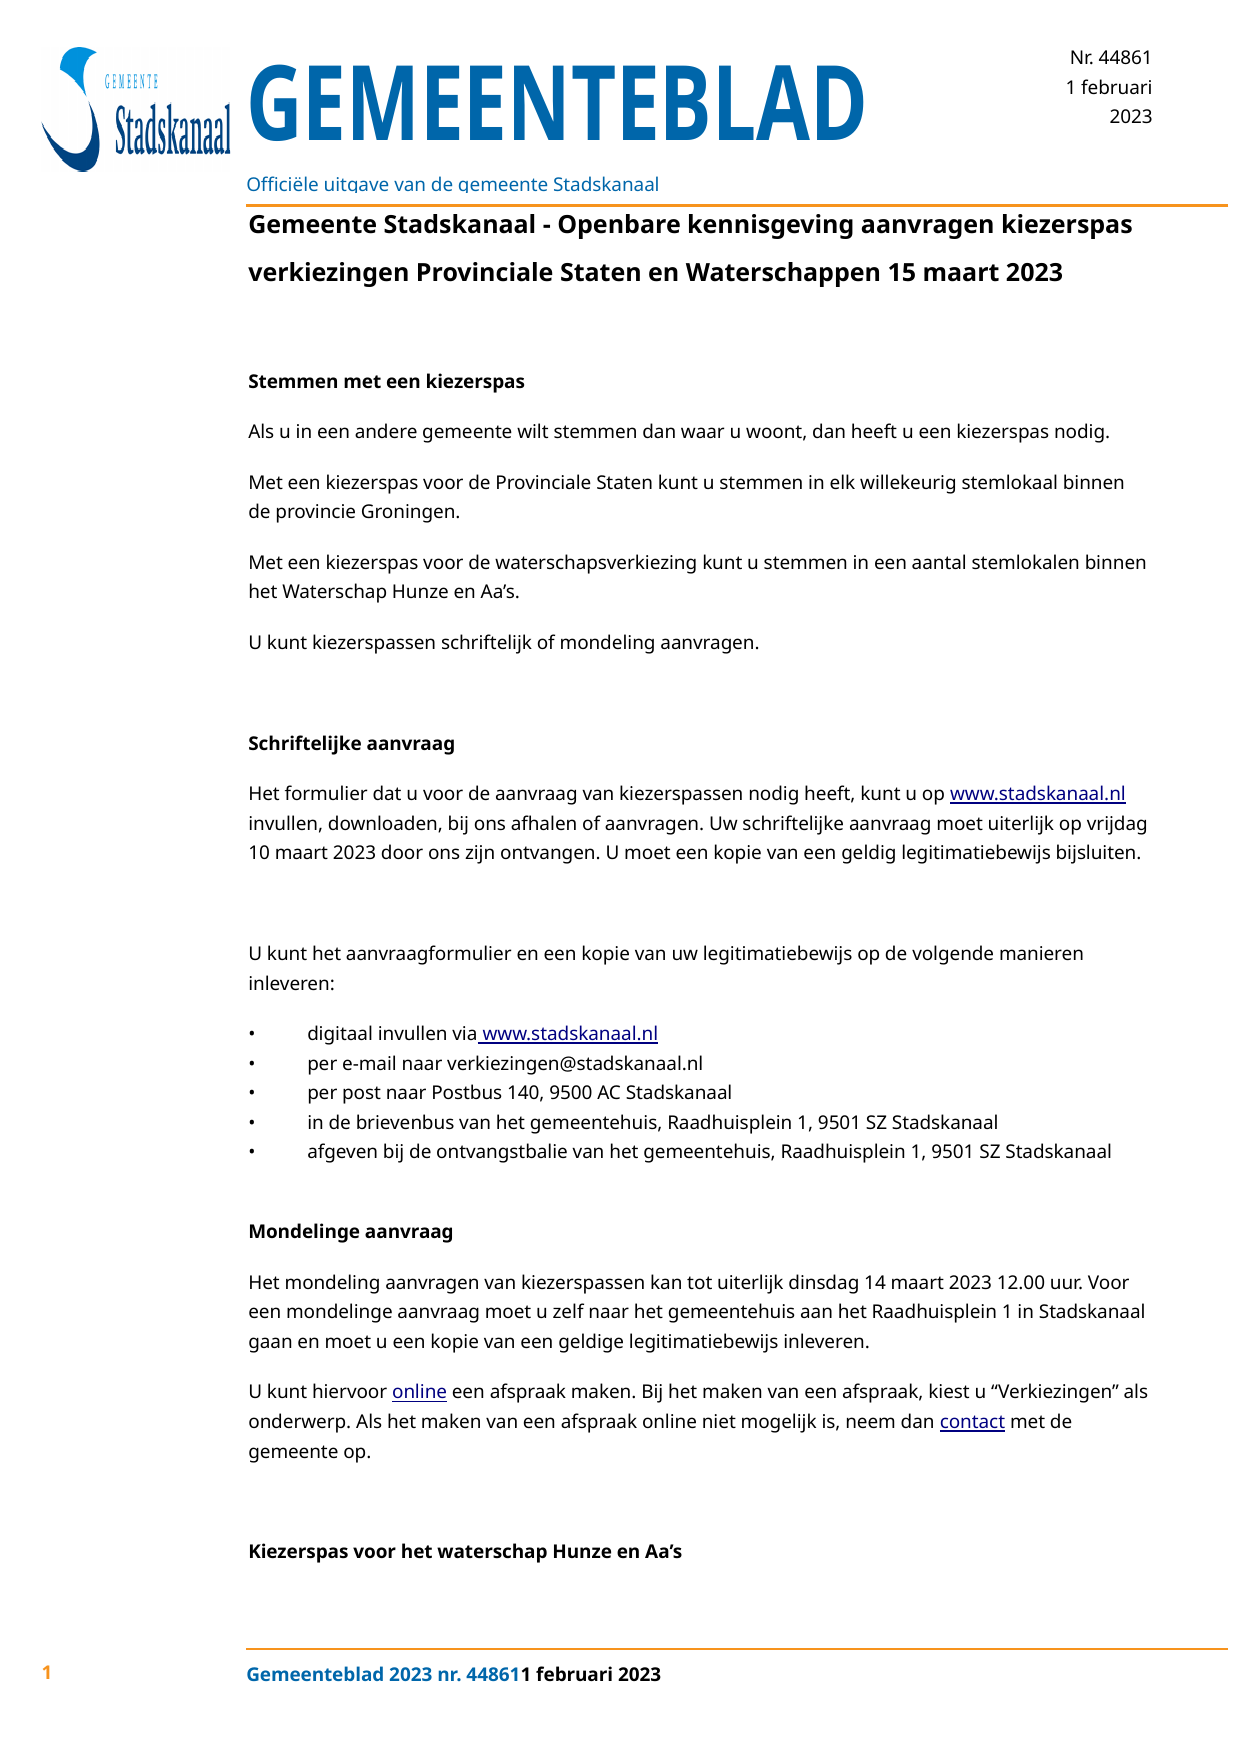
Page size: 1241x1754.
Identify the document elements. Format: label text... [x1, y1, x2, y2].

text U kunt het aanvraagformulier en een kopie van uw legitimatiebewijs op de volgende manieren inleveren: [248, 940, 1152, 996]
list per e-mail naar verkiezingen@stadskanaal.nl [248, 1050, 1152, 1076]
text Gemeente Stadskanaal - Openbare kennisgeving aanvragen kiezerspas verkiezingen Provinciale Staten en Waterschappen 15 maart 2023 [248, 207, 1152, 288]
text Het mondeling aanvragen van kiezerspassen kan tot uiterlijk dinsdag 14 maart 2023 12.00 uur. Voor een mondelinge aanvraag moet u zelf naar het gemeentehuis aan het Raadhuisplein 1 in Stadskanaal gaan en moet u een kopie van een geldige legitimatiebewijs inleveren. [248, 1269, 1152, 1354]
text Het formulier dat u voor de aanvraag van kiezerspassen nodig heeft, kunt u op www.stadskanaal.nl invullen, downloaden, bij ons afhalen of aanvragen. Uw schriftelijke aanvraag moet uiterlijk op vrijdag 10 maart 2023 door ons zijn ontvangen. U moet een kopie van een geldig legitimatiebewijs bijsluiten. [248, 780, 1152, 865]
text Als u in een andere gemeente wilt stemmen dan waar u woont, dan heeft u een kiezerspas nodig. [248, 419, 1152, 444]
text Stemmen met een kiezerspas [248, 368, 1152, 394]
text Mondelinge aanvraag [248, 1219, 1152, 1244]
picture [41, 47, 231, 172]
list per post naar Postbus 140, 9500 AC Stadskanaal [248, 1079, 1152, 1105]
text U kunt kiezerspassen schriftelijk of mondeling aanvragen. [248, 629, 1152, 655]
text Kiezerspas voor het waterschap Hunze en Aa’s [248, 1539, 1152, 1564]
list digitaal invullen via www.stadskanaal.nl [248, 1020, 1152, 1046]
text Met een kiezerspas voor de waterschapsverkiezing kunt u stemmen in een aantal stemlokalen binnen het Waterschap Hunze en Aa’s. [248, 549, 1152, 604]
list afgeven bij de ontvangstbalie van het gemeentehuis, Raadhuisplein 1, 9501 SZ Stadskanaal [248, 1139, 1152, 1164]
text Schriftelijke aanvraag [248, 730, 1152, 756]
text U kunt hiervoor online een afspraak maken. Bij het maken van een afspraak, kiest u “Verkiezingen” als onderwerp. Als het maken van een afspraak online niet mogelijk is, neem dan contact met de gemeente op. [248, 1379, 1152, 1464]
text Met een kiezerspas voor de Provinciale Staten kunt u stemmen in elk willekeurig stemlokaal binnen de provincie Groningen. [248, 469, 1152, 524]
list in de brievenbus van het gemeentehuis, Raadhuisplein 1, 9501 SZ Stadskanaal [248, 1109, 1152, 1135]
